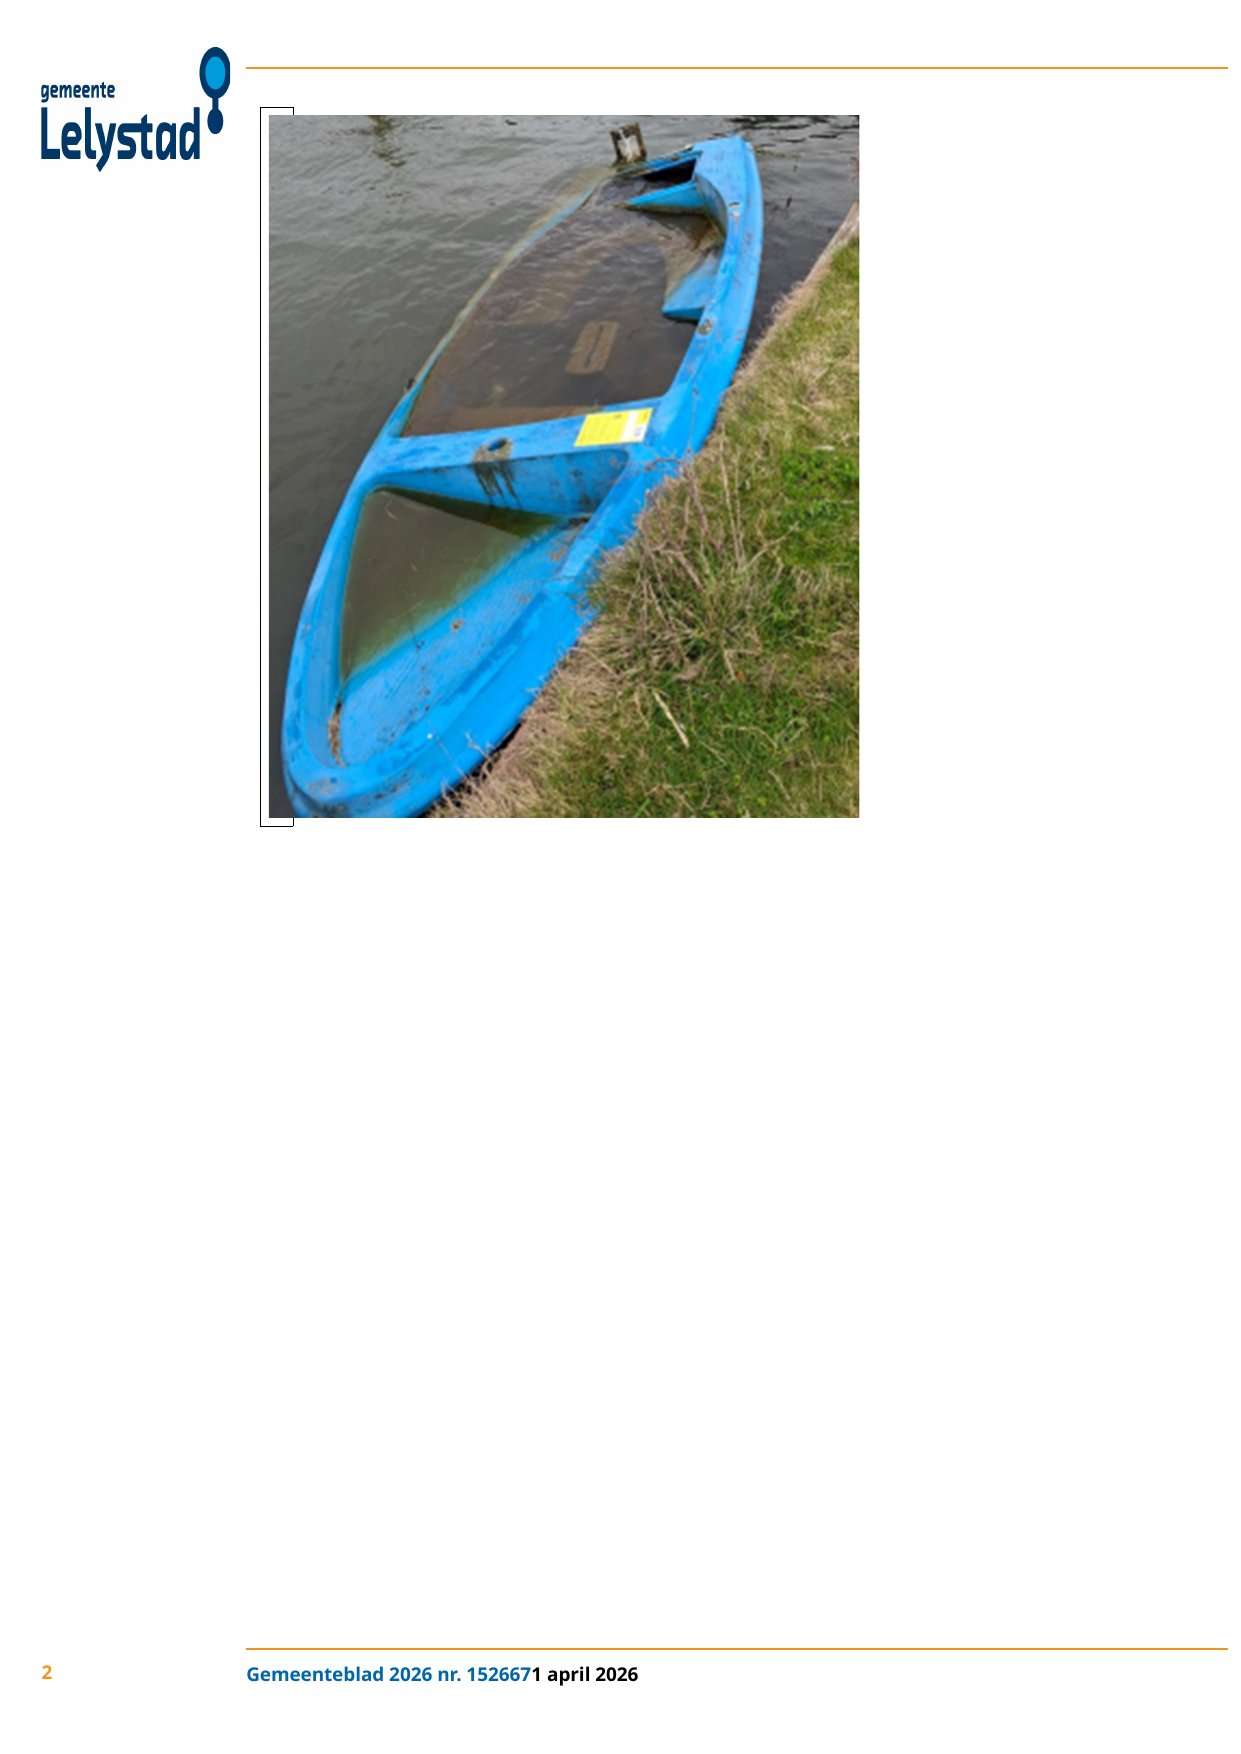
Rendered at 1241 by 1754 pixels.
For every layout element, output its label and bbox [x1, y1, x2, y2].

picture [437, 737, 450, 757]
picture [355, 780, 365, 788]
picture [390, 746, 423, 769]
picture [508, 656, 515, 663]
picture [474, 706, 497, 733]
picture [268, 115, 860, 818]
picture [511, 689, 519, 695]
picture [443, 693, 455, 704]
picture [476, 664, 506, 698]
picture [427, 719, 437, 740]
picture [41, 47, 231, 172]
picture [399, 743, 409, 748]
picture [539, 644, 546, 656]
picture [378, 762, 387, 773]
picture [527, 673, 533, 680]
